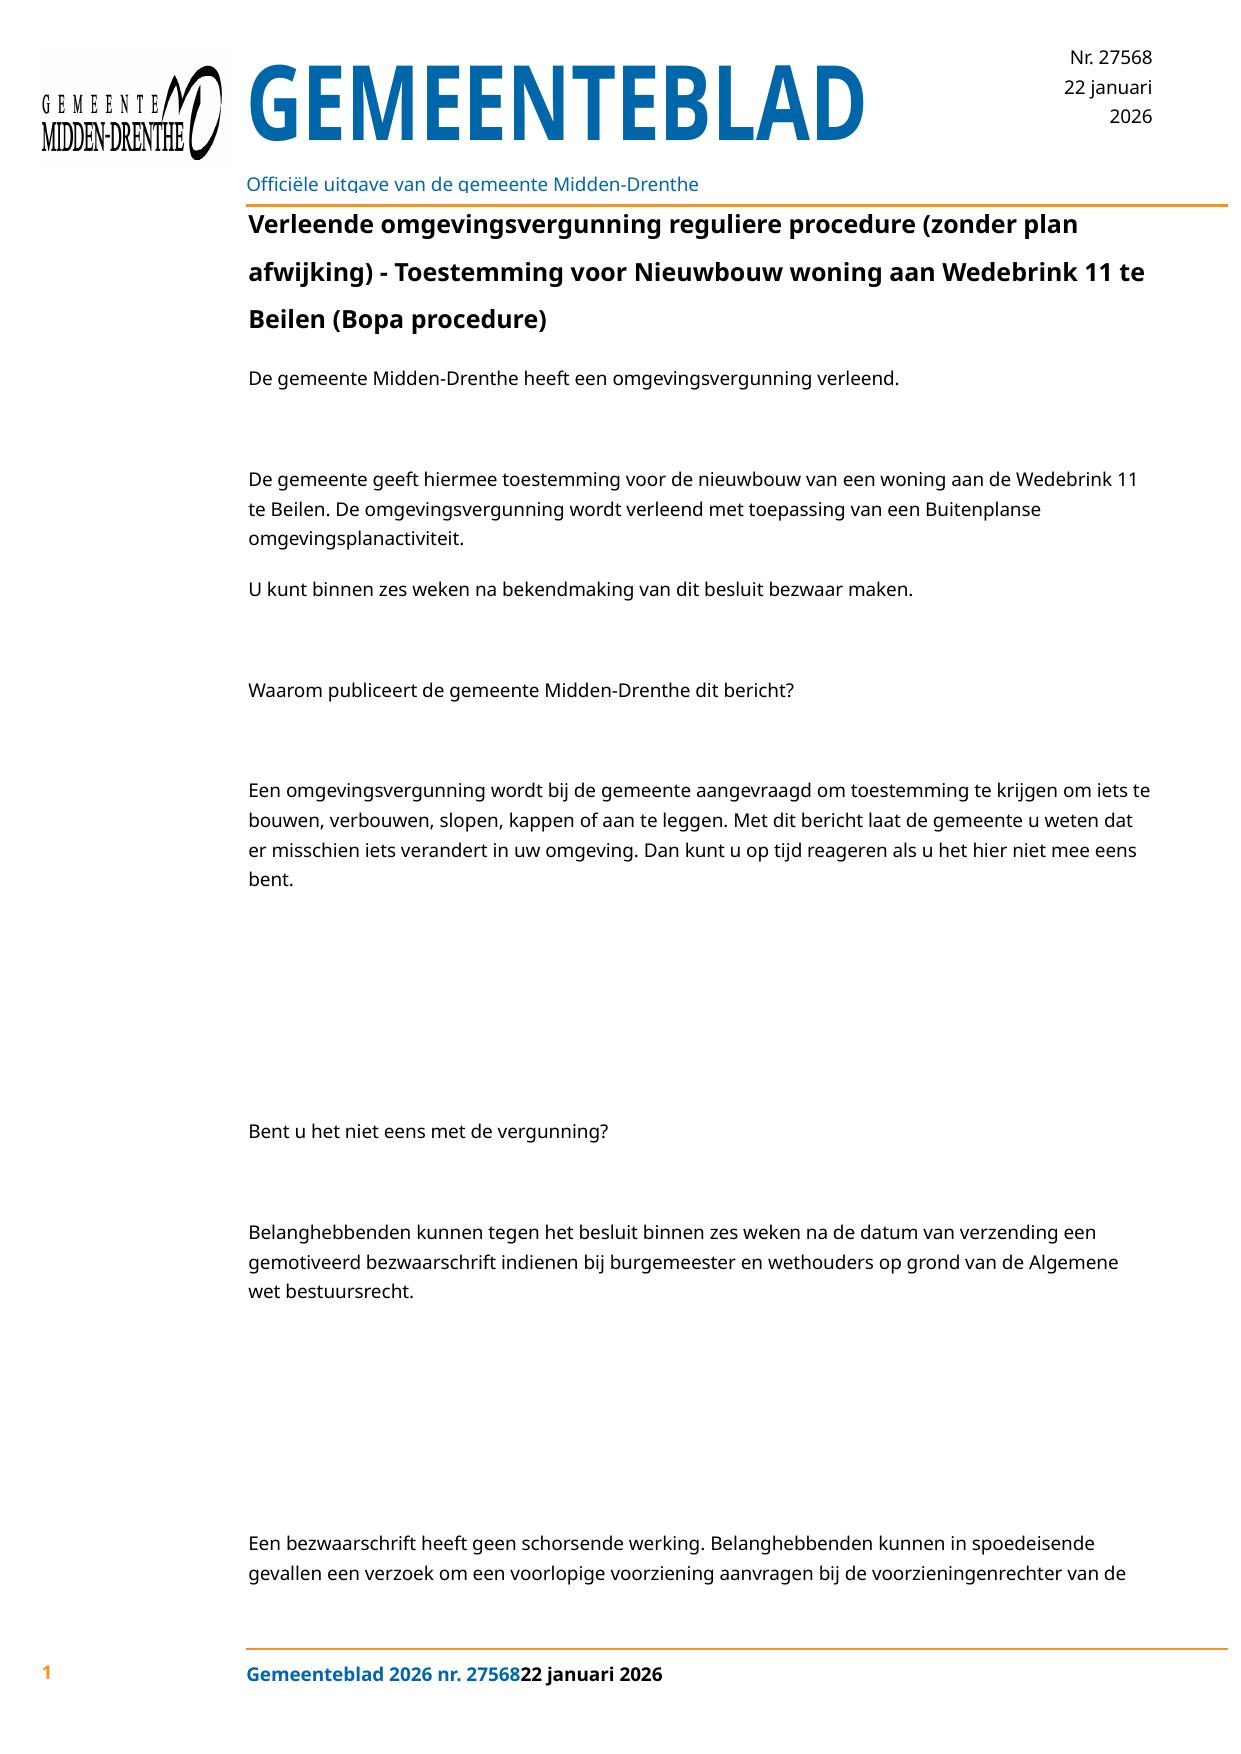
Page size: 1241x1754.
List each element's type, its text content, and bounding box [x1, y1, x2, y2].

text De gemeente Midden-Drenthe heeft een omgevingsvergunning verleend. [248, 366, 1152, 391]
text Een omgevingsvergunning wordt bij de gemeente aangevraagd om toestemming te krijgen om iets te bouwen, verbouwen, slopen, kappen of aan te leggen. Met dit bericht laat de gemeente u weten dat er misschien iets verandert in uw omgeving. Dan kunt u op tijd reageren als u het hier niet mee eens bent. [248, 778, 1152, 892]
text Bent u het niet eens met de vergunning? [248, 1118, 1152, 1144]
text Een bezwaarschrift heeft geen schorsende werking. Belanghebbenden kunnen in spoedeisende gevallen een verzoek om een voorlopige voorziening aanvragen bij de voorzieningenrechter van de [248, 1531, 1152, 1586]
picture [41, 47, 231, 172]
text Waarom publiceert de gemeente Midden-Drenthe dit bericht? [248, 677, 1152, 702]
text U kunt binnen zes weken na bekendmaking van dit besluit bezwaar maken. [248, 576, 1152, 602]
text De gemeente geeft hiermee toestemming voor de nieuwbouw van een woning aan de Wedebrink 11 te Beilen. De omgevingsvergunning wordt verleend met toepassing van een Buitenplanse omgevingsplanactiviteit. [248, 466, 1152, 551]
text Verleende omgevingsvergunning reguliere procedure (zonder plan afwijking) - Toestemming voor Nieuwbouw woning aan Wedebrink 11 te Beilen (Bopa procedure) [248, 207, 1152, 336]
text Belanghebbenden kunnen tegen het besluit binnen zes weken na de datum van verzending een gemotiveerd bezwaarschrift indienen bij burgemeester en wethouders op grond van de Algemene wet bestuursrecht. [248, 1219, 1152, 1304]
